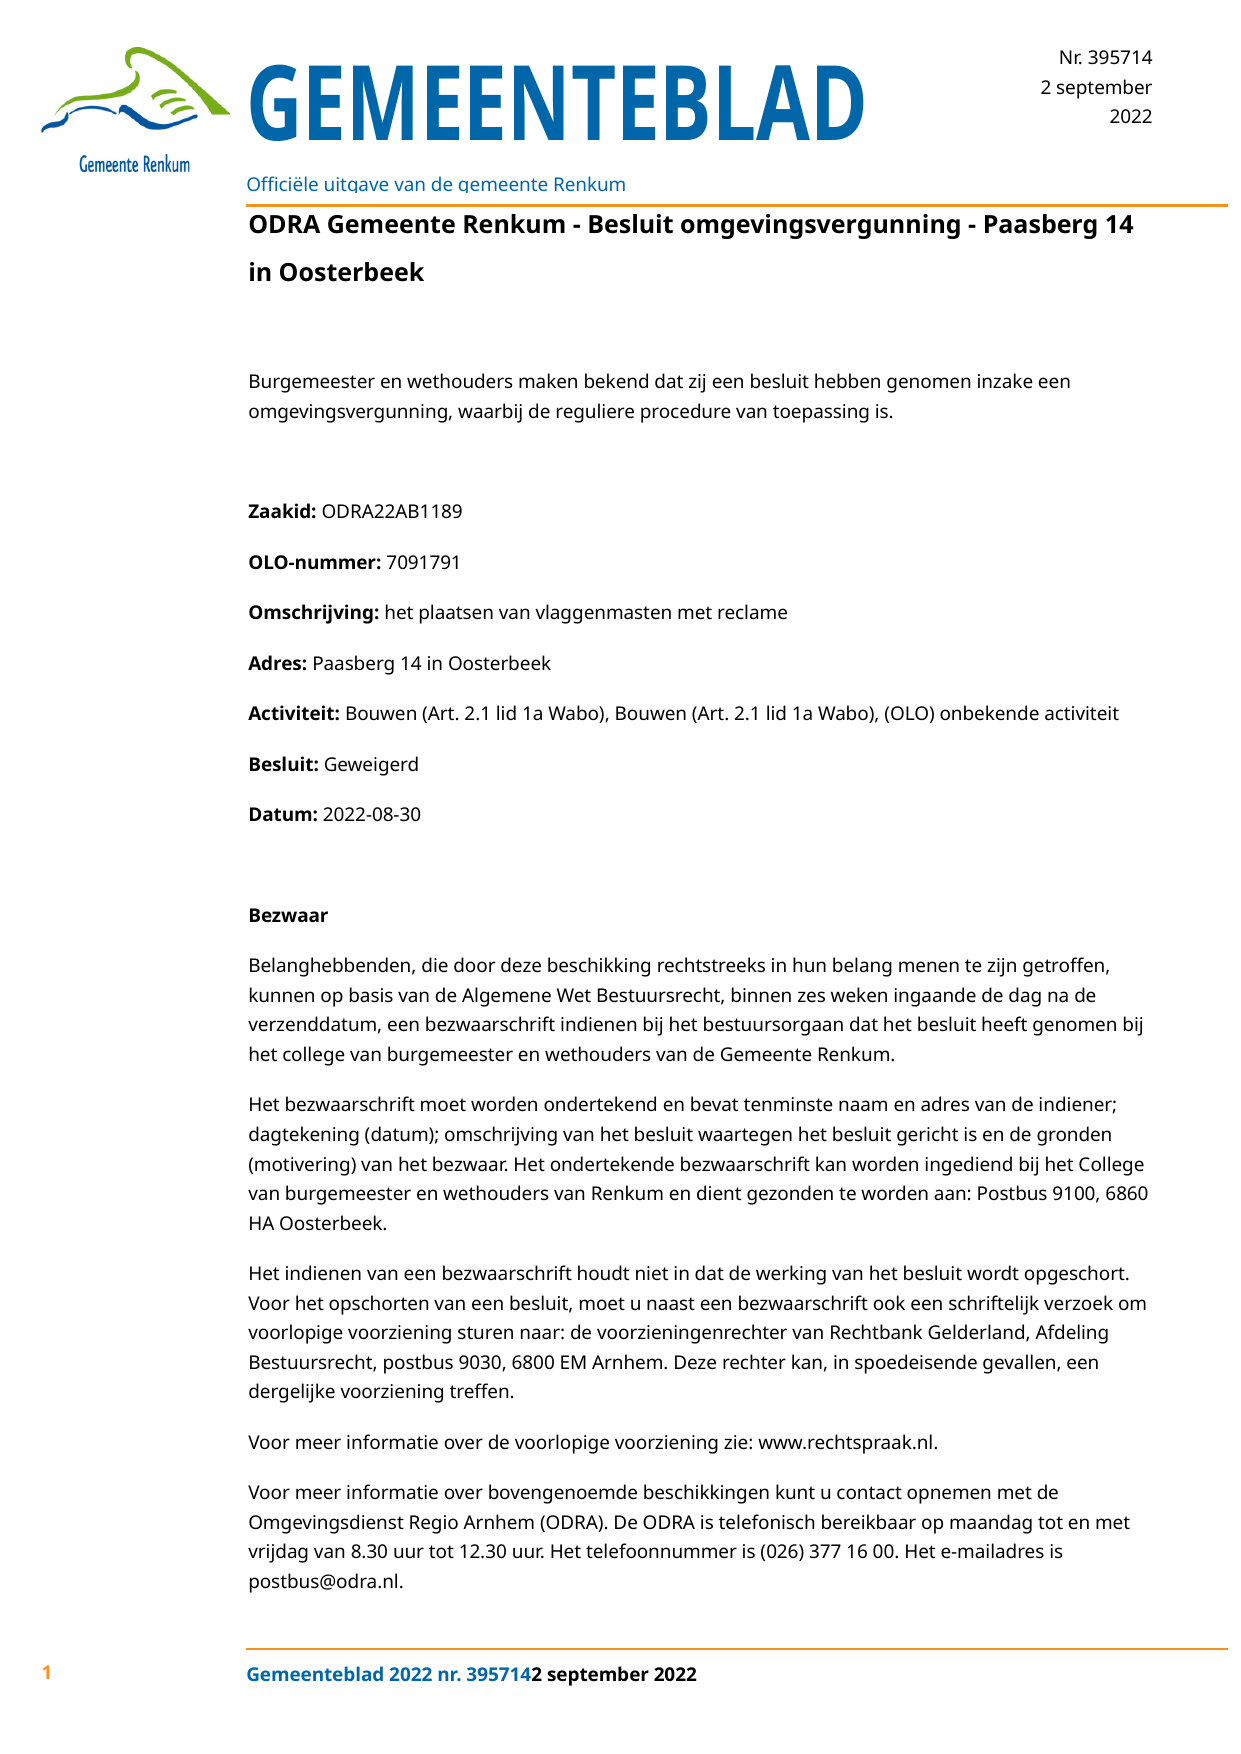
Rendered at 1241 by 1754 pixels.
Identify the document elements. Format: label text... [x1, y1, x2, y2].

text Activiteit: Bouwen (Art. 2.1 lid 1a Wabo), Bouwen (Art. 2.1 lid 1a Wabo), (OLO) onbekende activiteit [248, 700, 1152, 726]
text Het indienen van een bezwaarschrift houdt niet in dat de werking van het besluit wordt opgeschort. Voor het opschorten van een besluit, moet u naast een bezwaarschrift ook een schriftelijk verzoek om voorlopige voorziening sturen naar: de voorzieningenrechter van Rechtbank Gelderland, Afdeling Bestuursrecht, postbus 9030, 6800 EM Arnhem. Deze rechter kan, in spoedeisende gevallen, een dergelijke voorziening treffen. [248, 1260, 1152, 1404]
text Belanghebbenden, die door deze beschikking rechtstreeks in hun belang menen te zijn getroffen, kunnen op basis van de Algemene Wet Bestuursrecht, binnen zes weken ingaande de dag na de verzenddatum, een bezwaarschrift indienen bij het bestuursorgaan dat het besluit heeft genomen bij het college van burgemeester en wethouders van de Gemeente Renkum. [248, 952, 1152, 1067]
text Adres: Paasberg 14 in Oosterbeek [248, 650, 1152, 676]
text Datum: 2022-08-30 [248, 801, 1152, 827]
text Voor meer informatie over bovengenoemde beschikkingen kunt u contact opnemen met de Omgevingsdienst Regio Arnhem (ODRA). De ODRA is telefonisch bereikbaar op maandag tot en met vrijdag van 8.30 uur tot 12.30 uur. Het telefoonnummer is (026) 377 16 00. Het e-mailadres is postbus@odra.nl. [248, 1479, 1152, 1594]
text ODRA Gemeente Renkum - Besluit omgevingsvergunning - Paasberg 14 in Oosterbeek [248, 207, 1152, 288]
text Burgemeester en wethouders maken bekend dat zij een besluit hebben genomen inzake een omgevingsvergunning, waarbij de reguliere procedure van toepassing is. [248, 368, 1152, 424]
text OLO-nummer: 7091791 [248, 549, 1152, 575]
text Bezwaar [248, 902, 1152, 928]
text Omschrijving: het plaatsen van vlaggenmasten met reclame [248, 599, 1152, 625]
text Het bezwaarschrift moet worden ondertekend en bevat tenminste naam en adres van de indiener; dagtekening (datum); omschrijving van het besluit waartegen het besluit gericht is en de gronden (motivering) van het bezwaar. Het ondertekende bezwaarschrift kan worden ingediend bij het College van burgemeester en wethouders van Renkum en dient gezonden te worden aan: Postbus 9100, 6860 HA Oosterbeek. [248, 1092, 1152, 1236]
picture [41, 47, 231, 172]
text Besluit: Geweigerd [248, 751, 1152, 777]
text Voor meer informatie over de voorlopige voorziening zie: www.rechtspraak.nl. [248, 1429, 1152, 1455]
text Zaakid: ODRA22AB1189 [248, 499, 1152, 524]
